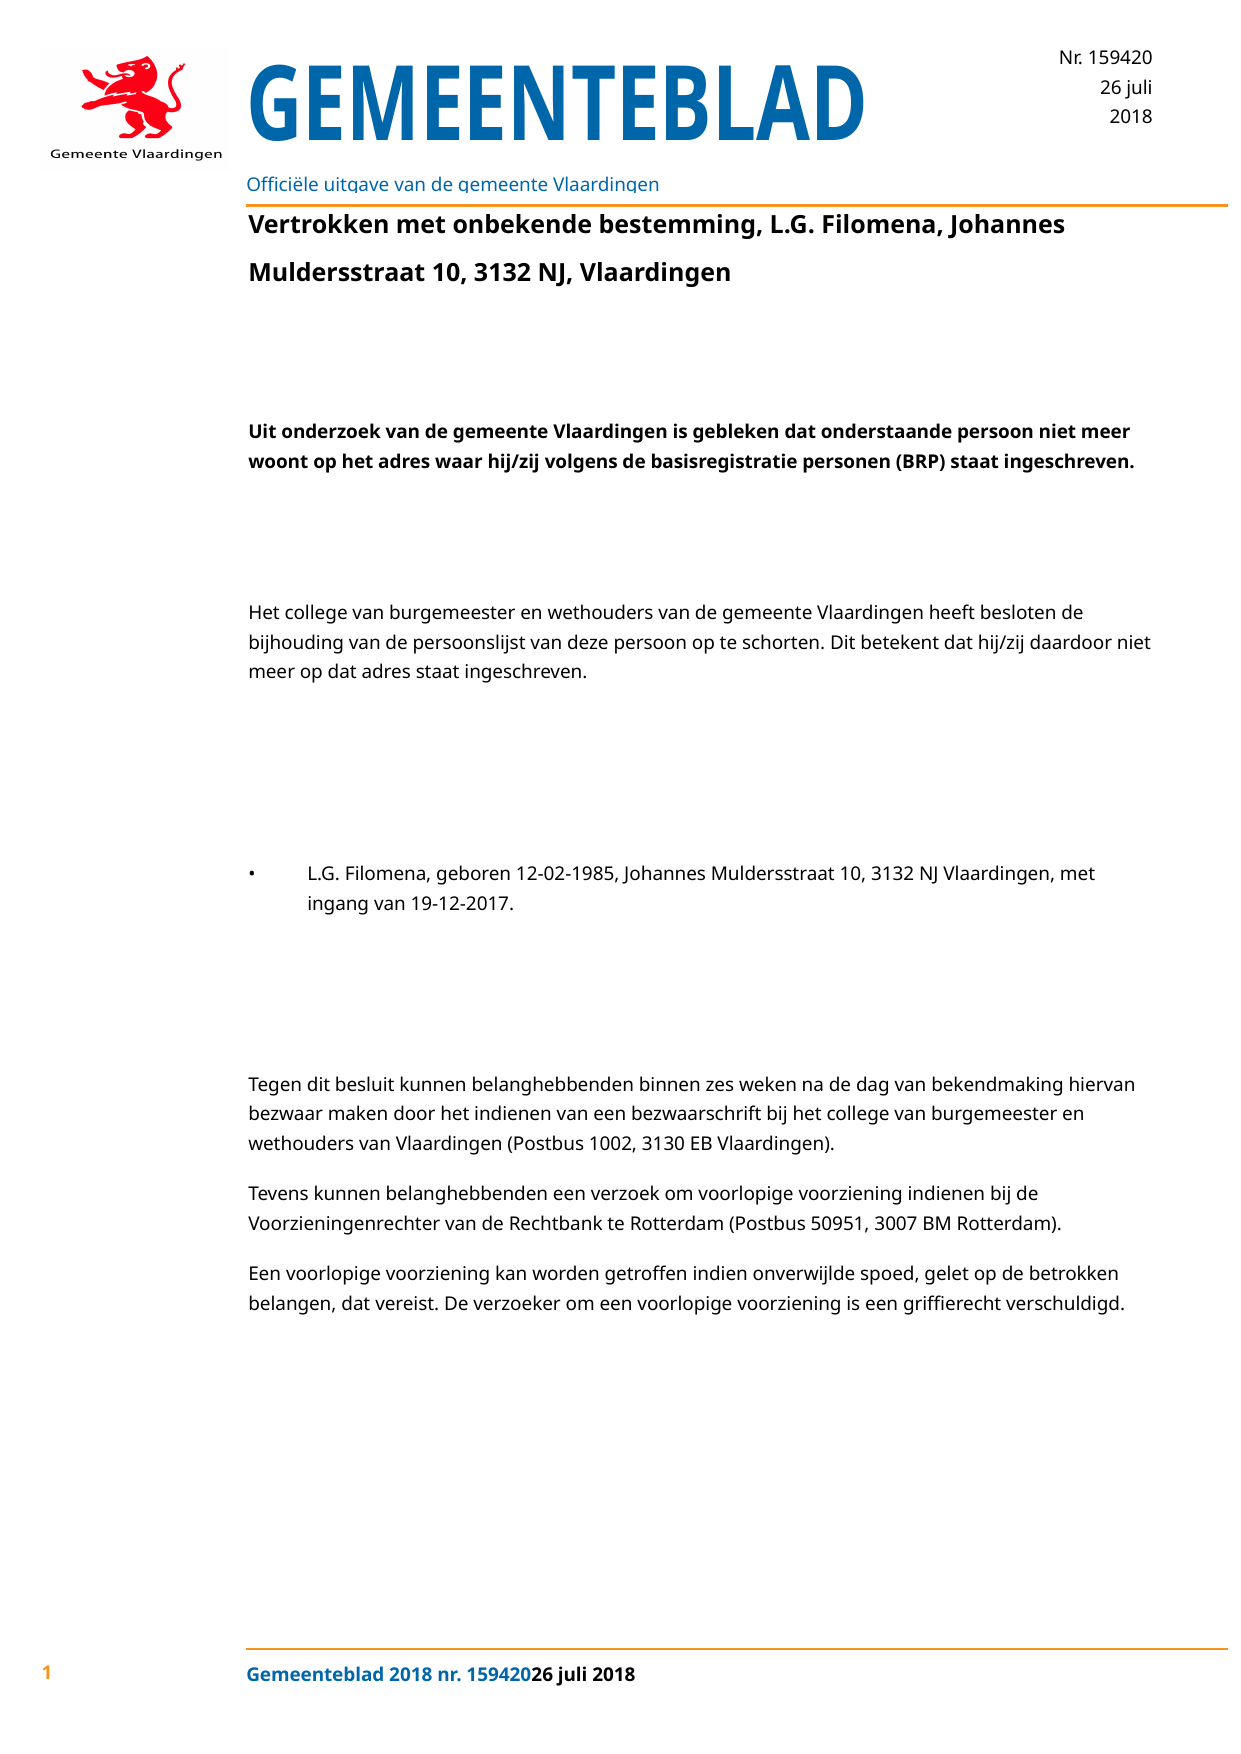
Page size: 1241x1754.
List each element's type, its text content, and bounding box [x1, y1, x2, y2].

text Tegen dit besluit kunnen belanghebbenden binnen zes weken na de dag van bekendmaking hiervan bezwaar maken door het indienen van een bezwaarschrift bij het college van burgemeester en wethouders van Vlaardingen (Postbus 1002, 3130 EB Vlaardingen). [248, 1071, 1152, 1156]
text Uit onderzoek van de gemeente Vlaardingen is gebleken dat onderstaande persoon niet meer woont op het adres waar hij/zij volgens de basisregistratie personen (BRP) staat ingeschreven. [248, 419, 1152, 474]
text Vertrokken met onbekende bestemming, L.G. Filomena, Johannes Muldersstraat 10, 3132 NJ, Vlaardingen [248, 207, 1152, 288]
text Een voorlopige voorziening kan worden getroffen indien onverwijlde spoed, gelet op de betrokken belangen, dat vereist. De verzoeker om een voorlopige voorziening is een griffierecht verschuldigd. [248, 1260, 1152, 1316]
picture [41, 47, 231, 172]
list L.G. Filomena, geboren 12-02-1985, Johannes Muldersstraat 10, 3132 NJ Vlaardingen, met ingang van 19-12-2017. [248, 860, 1152, 916]
text Het college van burgemeester en wethouders van de gemeente Vlaardingen heeft besloten de bijhouding van de persoonslijst van deze persoon op te schorten. Dit betekent dat hij/zij daardoor niet meer op dat adres staat ingeschreven. [248, 599, 1152, 684]
text Tevens kunnen belanghebbenden een verzoek om voorlopige voorziening indienen bij de Voorzieningenrechter van de Rechtbank te Rotterdam (Postbus 50951, 3007 BM Rotterdam). [248, 1180, 1152, 1236]
